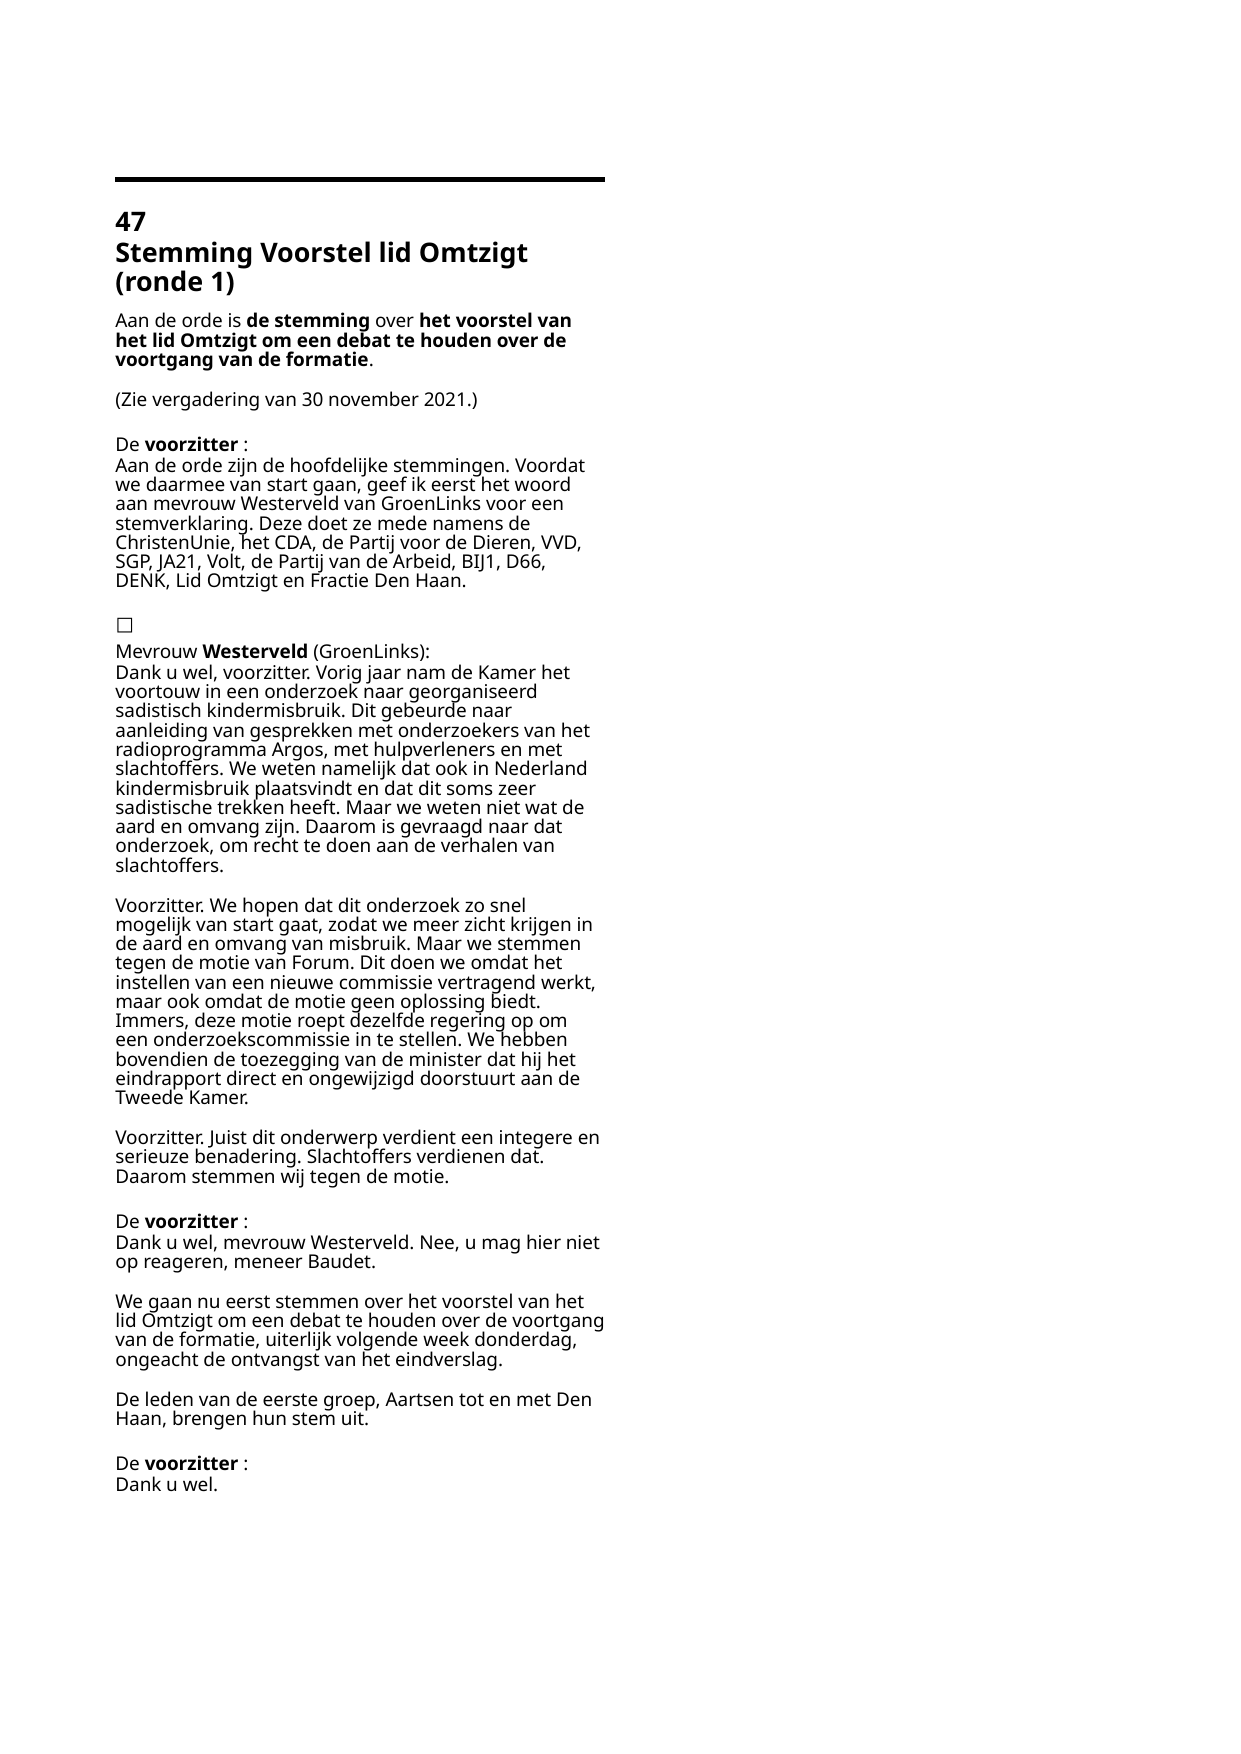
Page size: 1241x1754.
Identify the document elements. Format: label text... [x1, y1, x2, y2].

text Dank u wel, mevrouw Westerveld. Nee, u mag hier niet op reageren, meneer Baudet. [115, 1234, 605, 1272]
text 47 [115, 203, 605, 239]
text De leden van de eerste groep, Aartsen tot en met Den Haan, brengen hun stem uit. [115, 1391, 605, 1429]
text De voorzitter : [115, 1450, 605, 1476]
text (Zie vergadering van 30 november 2021.) [115, 391, 605, 410]
text Aan de orde is de stemming over het voorstel van het lid Omtzigt om een debat te houden over de voortgang van de formatie. [115, 312, 605, 370]
text Dank u wel. [115, 1476, 605, 1495]
text De voorzitter : [115, 431, 605, 457]
text We gaan nu eerst stemmen over het voorstel van het lid Omtzigt om een debat te houden over de voortgang van de formatie, uiterlijk volgende week donderdag, ongeacht de ontvangst van het eindverslag. [115, 1293, 605, 1370]
text Dank u wel, voorzitter. Vorig jaar nam de Kamer het voortouw in een onderzoek naar georganiseerd sadistisch kindermisbruik. Dit gebeurde naar aanleiding van gesprekken met onderzoekers van het radioprogramma Argos, met hulpverleners en met slachtoffers. We weten namelijk dat ook in Nederland kindermisbruik plaatsvindt en dat dit soms zeer sadistische trekken heeft. Maar we weten niet wat de aard en omvang zijn. Daarom is gevraagd naar dat onderzoek, om recht te doen aan de verhalen van slachtoffers. [115, 664, 605, 876]
text De voorzitter : [115, 1208, 605, 1234]
text Aan de orde zijn de hoofdelijke stemmingen. Voordat we daarmee van start gaan, geef ik eerst het woord aan mevrouw Westerveld van GroenLinks voor een stemverklaring. Deze doet ze mede namens de ChristenUnie, het CDA, de Partij voor de Dieren, VVD, SGP, JA21, Volt, de Partij van de Arbeid, BIJ1, D66, DENK, Lid Omtzigt en Fractie Den Haan. [115, 457, 605, 592]
text Voorzitter. Juist dit onderwerp verdient een integere en serieuze benadering. Slachtoffers verdienen dat. Daarom stemmen wij tegen de motie. [115, 1129, 605, 1187]
text ⬜ [115, 612, 605, 638]
text Mevrouw Westerveld (GroenLinks): [115, 638, 605, 664]
text Stemming Voorstel lid Omtzigt (ronde 1) [115, 239, 605, 312]
text Voorzitter. We hopen dat dit onderzoek zo snel mogelijk van start gaat, zodat we meer zicht krijgen in de aard en omvang van misbruik. Maar we stemmen tegen de motie van Forum. Dit doen we omdat het instellen van een nieuwe commissie vertragend werkt, maar ook omdat de motie geen oplossing biedt. Immers, deze motie roept dezelfde regering op om een onderzoekscommissie in te stellen. We hebben bovendien de toezegging van de minister dat hij het eindrapport direct en ongewijzigd doorstuurt aan de Tweede Kamer. [115, 897, 605, 1108]
